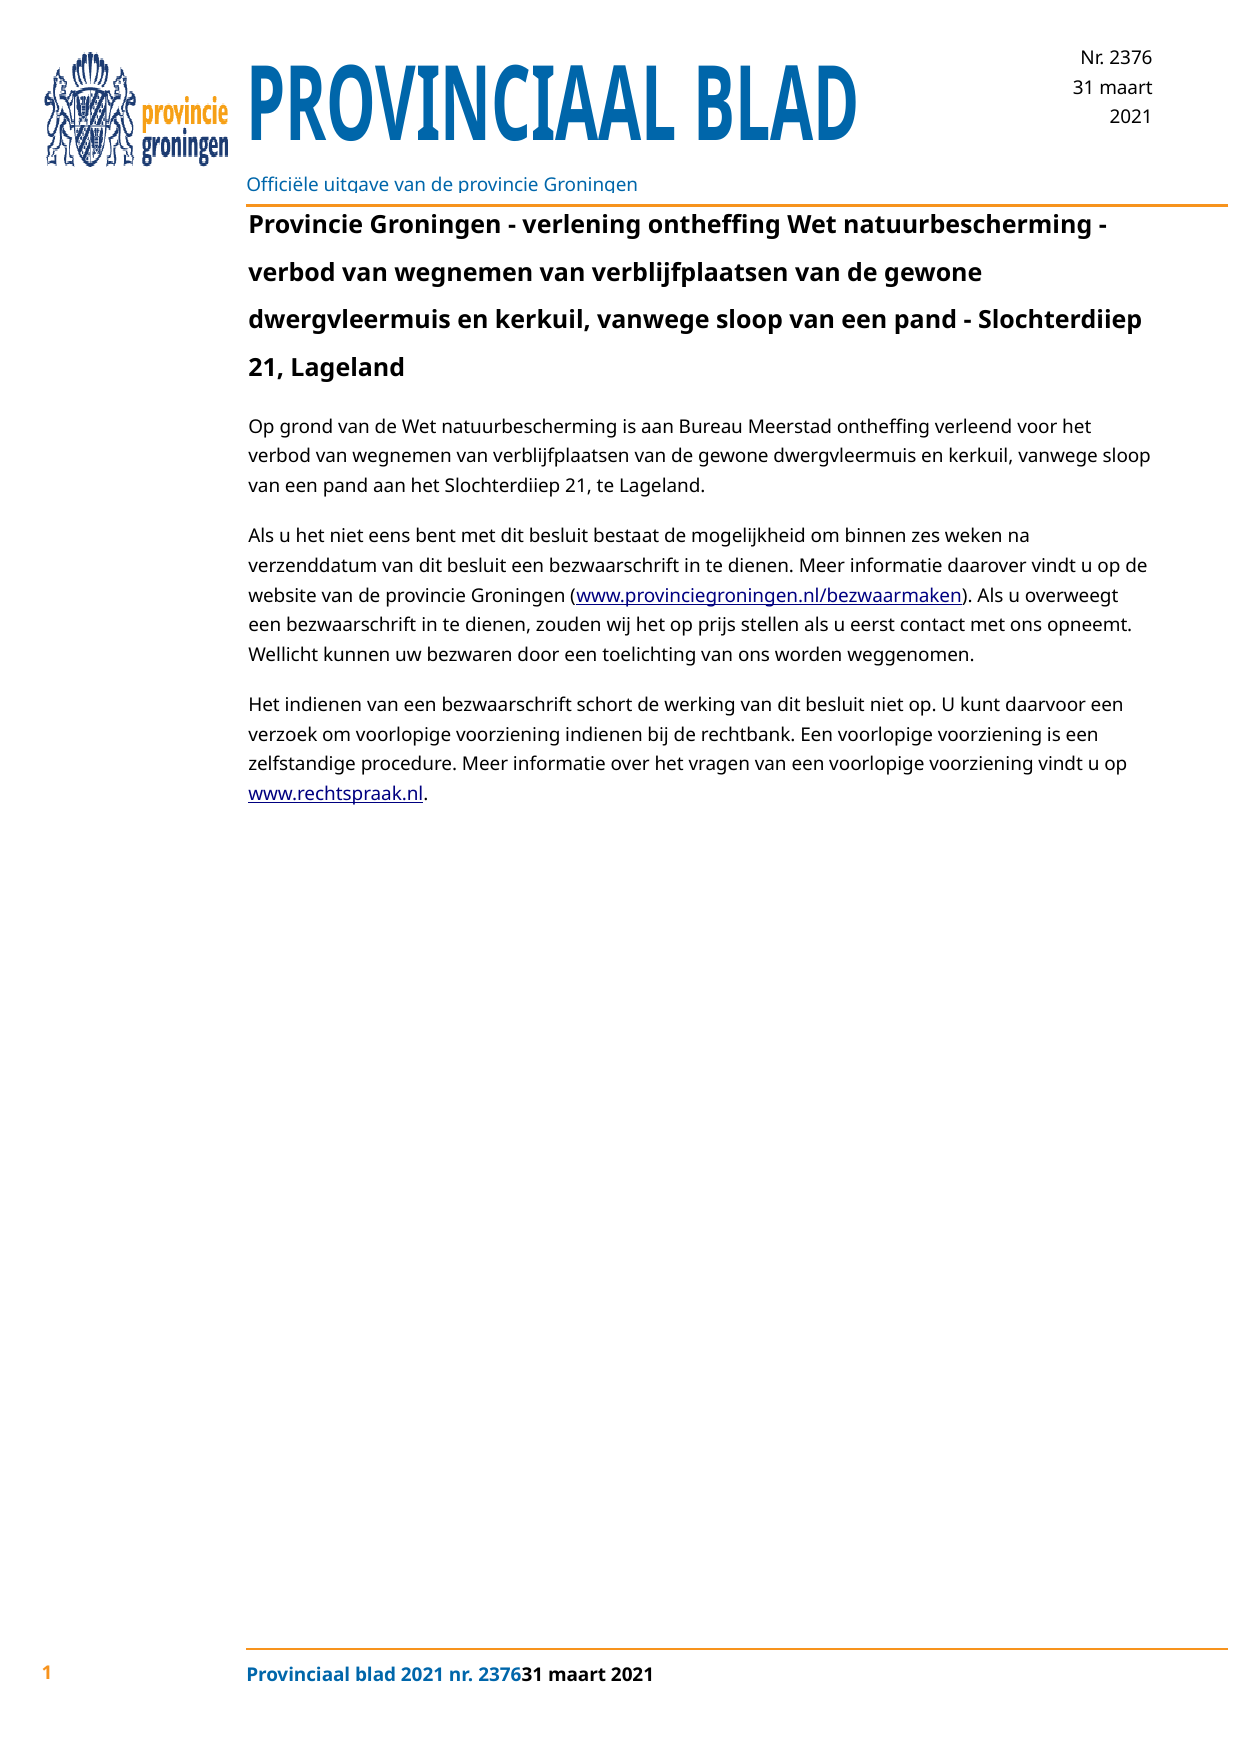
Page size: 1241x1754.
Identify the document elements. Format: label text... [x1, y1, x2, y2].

text Het indienen van een bezwaarschrift schort de werking van dit besluit niet op. U kunt daarvoor een verzoek om voorlopige voorziening indienen bij de rechtbank. Een voorlopige voorziening is een zelfstandige procedure. Meer informatie over het vragen van een voorlopige voorziening vindt u op www.rechtspraak.nl. [248, 691, 1152, 806]
text Provincie Groningen - verlening ontheffing Wet natuurbescherming - verbod van wegnemen van verblijfplaatsen van de gewone dwergvleermuis en kerkuil, vanwege sloop van een pand - Slochterdiiep 21, Lageland [248, 207, 1152, 384]
text Op grond van de Wet natuurbescherming is aan Bureau Meerstad ontheffing verleend voor het verbod van wegnemen van verblijfplaatsen van de gewone dwergvleermuis en kerkuil, vanwege sloop van een pand aan het Slochterdiiep 21, te Lageland. [248, 413, 1152, 498]
text Als u het niet eens bent met dit besluit bestaat de mogelijkheid om binnen zes weken na verzenddatum van dit besluit een bezwaarschrift in te dienen. Meer informatie daarover vindt u op de website van de provincie Groningen (www.provinciegroningen.nl/bezwaarmaken). Als u overweegt een bezwaarschrift in te dienen, zouden wij het op prijs stellen als u eerst contact met ons opneemt. Wellicht kunnen uw bezwaren door een toelichting van ons worden weggenomen. [248, 523, 1152, 667]
picture [41, 47, 231, 172]
